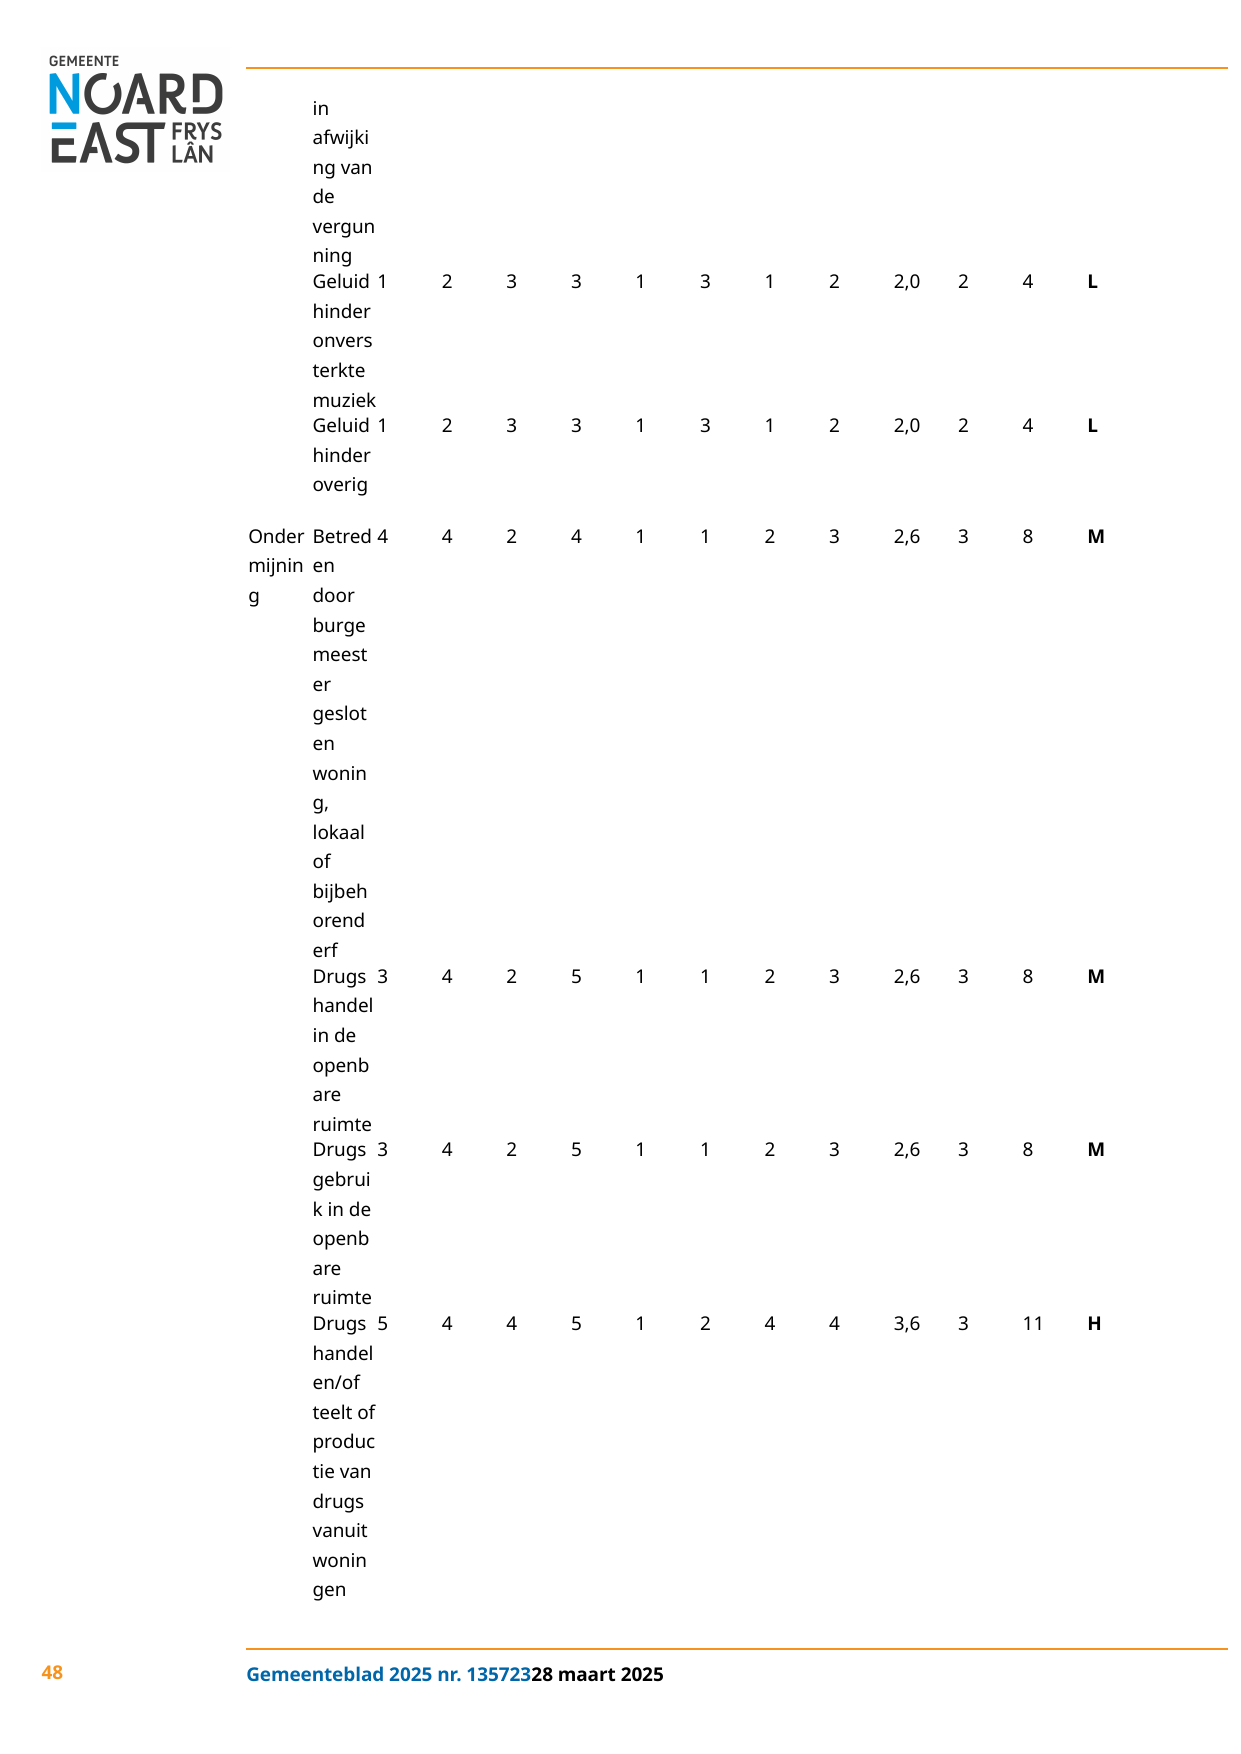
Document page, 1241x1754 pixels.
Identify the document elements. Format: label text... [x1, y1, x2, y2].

table_cell 4 [1023, 413, 1087, 497]
table_cell 3 [377, 1137, 442, 1310]
table_cell Drugshandel en/of teelt of productie van drugs vanuit woningen [313, 1310, 377, 1602]
table_cell [313, 498, 377, 523]
table_cell 2,6 [894, 523, 958, 963]
table_cell [1023, 95, 1087, 268]
table_cell 4 [442, 963, 506, 1137]
table_cell 8 [1023, 1137, 1087, 1310]
table_cell [248, 498, 312, 523]
table_cell 3 [700, 269, 764, 412]
table_cell L [1087, 269, 1152, 412]
table_cell 2,6 [894, 963, 958, 1137]
table_cell [1023, 498, 1087, 523]
table_cell 5 [571, 1310, 635, 1602]
table_cell 3 [571, 269, 635, 412]
table_cell [958, 95, 1022, 268]
table_cell 2 [506, 523, 571, 963]
table_cell 5 [571, 963, 635, 1137]
table_cell 2,0 [894, 269, 958, 412]
table_cell 3 [571, 413, 635, 497]
table_cell 1 [700, 523, 764, 963]
table_cell 2 [829, 413, 893, 497]
table_cell 1 [635, 523, 700, 963]
table_cell [442, 498, 506, 523]
table_cell 1 [764, 269, 829, 412]
table_cell 4 [571, 523, 635, 963]
table_cell 5 [571, 1137, 635, 1310]
table_cell [635, 498, 700, 523]
table_cell 3 [958, 963, 1022, 1137]
table_cell [764, 95, 829, 268]
table_cell 8 [1023, 523, 1087, 963]
table_cell Geluidhinder overig [313, 413, 377, 497]
table_cell 2 [442, 413, 506, 497]
table_cell 5 [377, 1310, 442, 1602]
table_cell [248, 1137, 312, 1310]
table_cell [571, 498, 635, 523]
table_cell 4 [764, 1310, 829, 1602]
table_cell 1 [635, 1310, 700, 1602]
table_cell [377, 498, 442, 523]
table_cell [506, 95, 571, 268]
table_cell 2 [958, 413, 1022, 497]
table_cell 4 [442, 1310, 506, 1602]
table_cell 2 [442, 269, 506, 412]
table_cell 2 [764, 1137, 829, 1310]
table_cell Drugsgebruik in de openbare ruimte [313, 1137, 377, 1310]
table_cell [700, 498, 764, 523]
table_cell 4 [442, 1137, 506, 1310]
table_cell 2 [764, 963, 829, 1137]
table_cell M [1087, 523, 1152, 963]
table_cell 4 [506, 1310, 571, 1602]
table_cell 1 [635, 269, 700, 412]
table_cell 11 [1023, 1310, 1087, 1602]
table_cell 8 [1023, 963, 1087, 1137]
table_cell Drugshandel in de openbare ruimte [313, 963, 377, 1137]
table_cell [571, 95, 635, 268]
table_cell 1 [700, 963, 764, 1137]
table_cell [894, 498, 958, 523]
table_cell 3 [958, 1137, 1022, 1310]
table_cell [248, 963, 312, 1137]
table_cell 1 [764, 413, 829, 497]
table_cell 1 [635, 413, 700, 497]
table_cell 1 [700, 1137, 764, 1310]
table_cell [1087, 95, 1152, 268]
table_cell [829, 498, 893, 523]
table_cell 2 [506, 1137, 571, 1310]
table_cell M [1087, 963, 1152, 1137]
table_cell 1 [635, 963, 700, 1137]
table_cell [894, 95, 958, 268]
table_cell 3 [829, 963, 893, 1137]
table_cell [248, 1310, 312, 1602]
table_cell 3 [506, 269, 571, 412]
table_cell 3 [958, 1310, 1022, 1602]
table_cell Geluidhinder onversterkte muziek [313, 269, 377, 412]
table_cell H [1087, 1310, 1152, 1602]
table_cell in afwijking van de vergunning [313, 95, 377, 268]
table_cell L [1087, 413, 1152, 497]
table_cell 4 [1023, 269, 1087, 412]
table_cell 1 [377, 413, 442, 497]
table_cell [764, 498, 829, 523]
table_cell 1 [635, 1137, 700, 1310]
table_cell 2 [958, 269, 1022, 412]
table_cell [248, 95, 312, 268]
table_cell [829, 95, 893, 268]
table_cell 2 [829, 269, 893, 412]
table_cell 2 [700, 1310, 764, 1602]
picture [41, 47, 231, 172]
table_cell [700, 95, 764, 268]
table_cell [442, 95, 506, 268]
table_cell 2,6 [894, 1137, 958, 1310]
table_cell M [1087, 1137, 1152, 1310]
table_cell 3 [377, 963, 442, 1137]
table_cell [958, 498, 1022, 523]
table_cell 3 [506, 413, 571, 497]
table_cell 4 [829, 1310, 893, 1602]
table_cell [248, 413, 312, 497]
table_cell [635, 95, 700, 268]
table_cell 3 [829, 1137, 893, 1310]
table_cell 3 [958, 523, 1022, 963]
table_cell 2,0 [894, 413, 958, 497]
table_cell 4 [377, 523, 442, 963]
table_cell [506, 498, 571, 523]
table_cell 2 [506, 963, 571, 1137]
table_cell 3 [829, 523, 893, 963]
table_cell 3,6 [894, 1310, 958, 1602]
table_cell 2 [764, 523, 829, 963]
table_cell [377, 95, 442, 268]
table_cell 1 [377, 269, 442, 412]
table_cell 3 [700, 413, 764, 497]
table_cell Betreden door burgemeester gesloten woning, lokaal of bijbehorend erf [313, 523, 377, 963]
table_cell 4 [442, 523, 506, 963]
table_cell [248, 269, 312, 412]
table_cell Ondermijning [248, 523, 312, 963]
table_cell [1087, 498, 1152, 523]
